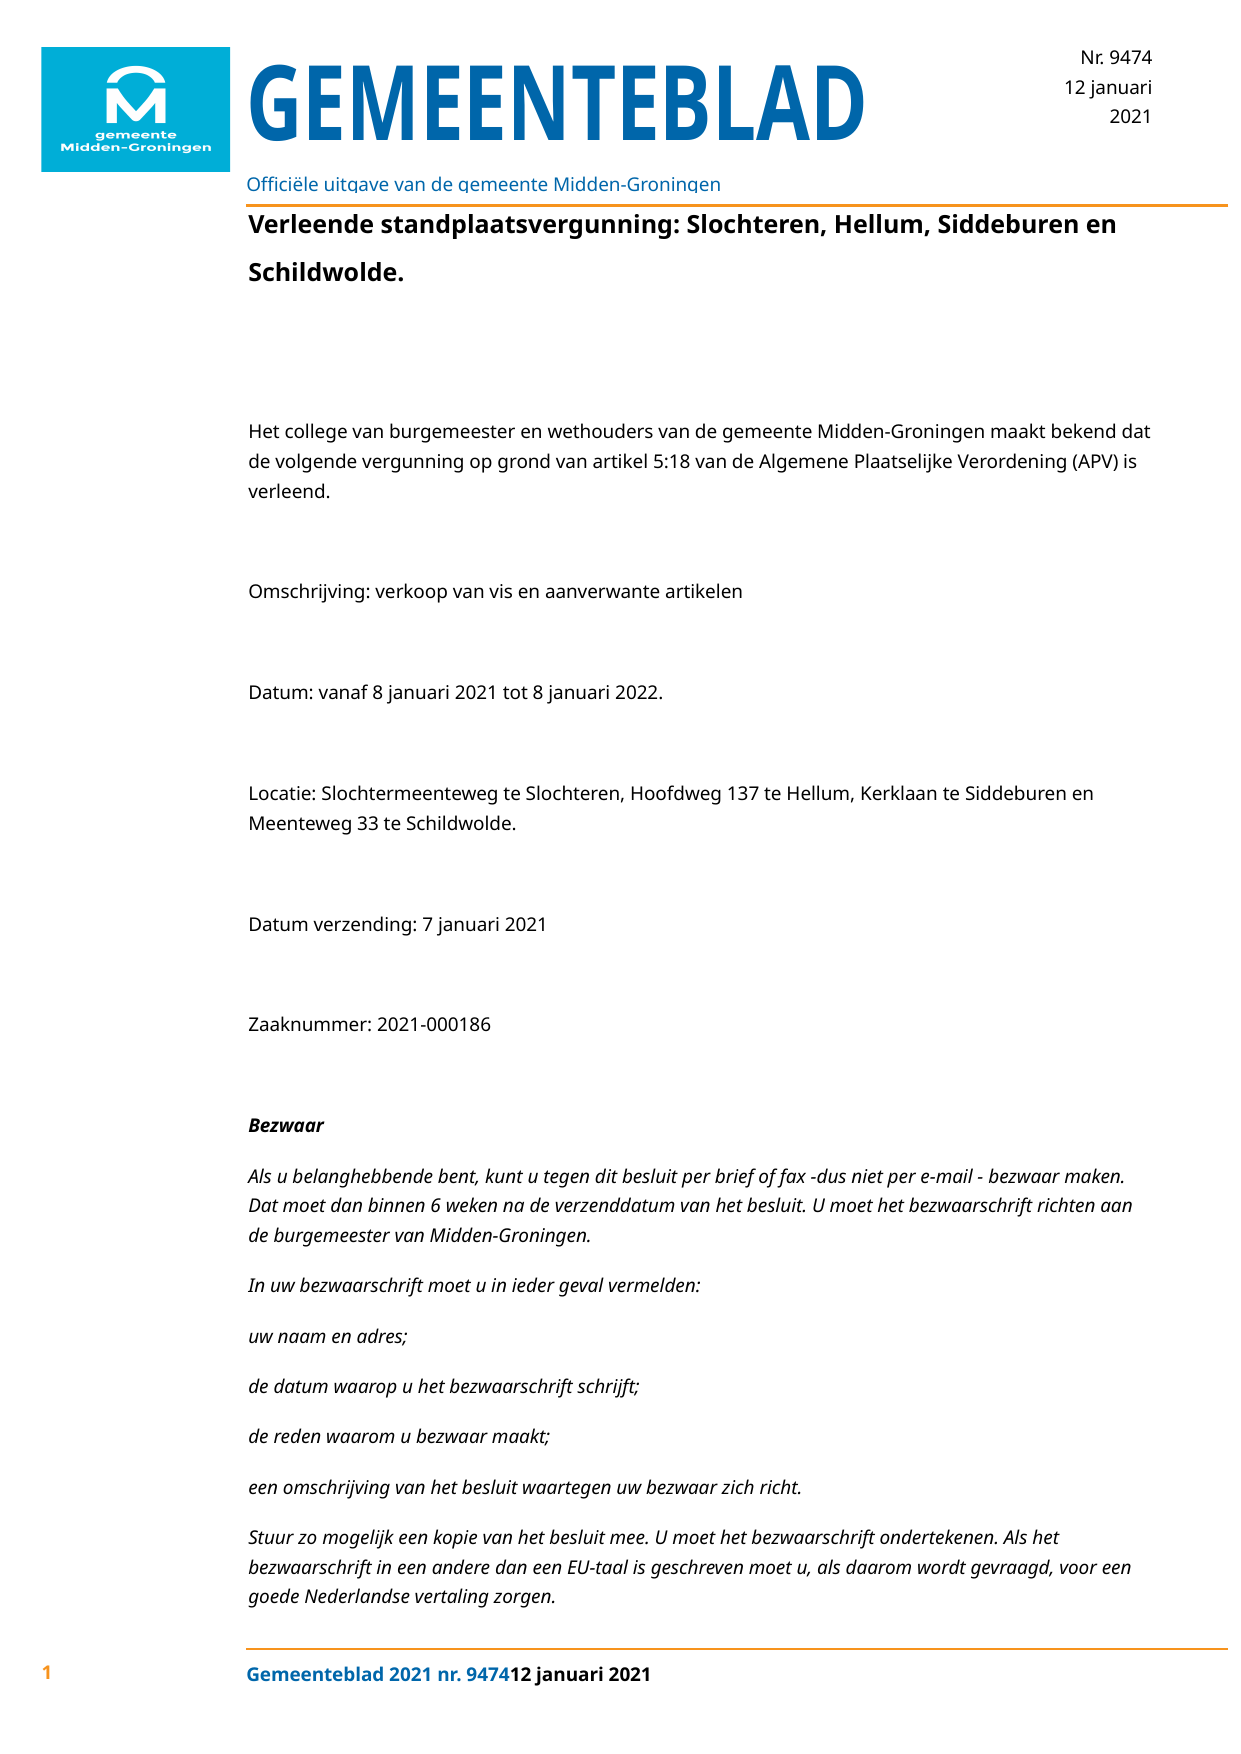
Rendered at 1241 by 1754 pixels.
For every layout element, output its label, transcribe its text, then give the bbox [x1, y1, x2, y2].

text Locatie: Slochtermeenteweg te Slochteren, Hoofdweg 137 te Hellum, Kerklaan te Siddeburen en Meenteweg 33 te Schildwolde. [248, 780, 1152, 836]
picture [108, 66, 164, 82]
text Als u belanghebbende bent, kunt u tegen dit besluit per brief of fax -dus niet per e-mail - bezwaar maken. Dat moet dan binnen 6 weken na de verzenddatum van het besluit. U moet het bezwaarschrift richten aan de burgemeester van Midden-Groningen. [248, 1163, 1152, 1248]
picture [107, 89, 165, 122]
text Omschrijving: verkoop van vis en aanverwante artikelen [248, 579, 1152, 604]
text een omschrijving van het besluit waartegen uw bezwaar zich richt. [248, 1474, 1152, 1500]
text uw naam en adres; [248, 1323, 1152, 1349]
text Datum verzending: 7 januari 2021 [248, 911, 1152, 937]
text de datum waarop u het bezwaarschrift schrijft; [248, 1373, 1152, 1399]
text de reden waarom u bezwaar maakt; [248, 1424, 1152, 1449]
text Datum: vanaf 8 januari 2021 tot 8 januari 2022. [248, 679, 1152, 705]
text Bezwaar [248, 1112, 1152, 1138]
text Verleende standplaatsvergunning: Slochteren, Hellum, Siddeburen en Schildwolde. [248, 207, 1152, 288]
picture [184, 146, 190, 153]
text Het college van burgemeester en wethouders van de gemeente Midden-Groningen maakt bekend dat de volgende vergunning op grond van artikel 5:18 van de Algemene Plaatselijke Verordening (APV) is verleend. [248, 419, 1152, 504]
text Zaaknummer: 2021-000186 [248, 1012, 1152, 1037]
text In uw bezwaarschrift moet u in ieder geval vermelden: [248, 1272, 1152, 1298]
text Stuur zo mogelijk een kopie van het besluit mee. U moet het bezwaarschrift ondertekenen. Als het bezwaarschrift in een andere dan een EU-taal is geschreven moet u, als daarom wordt gevraagd, voor een goede Nederlandse vertaling zorgen. [248, 1524, 1152, 1609]
